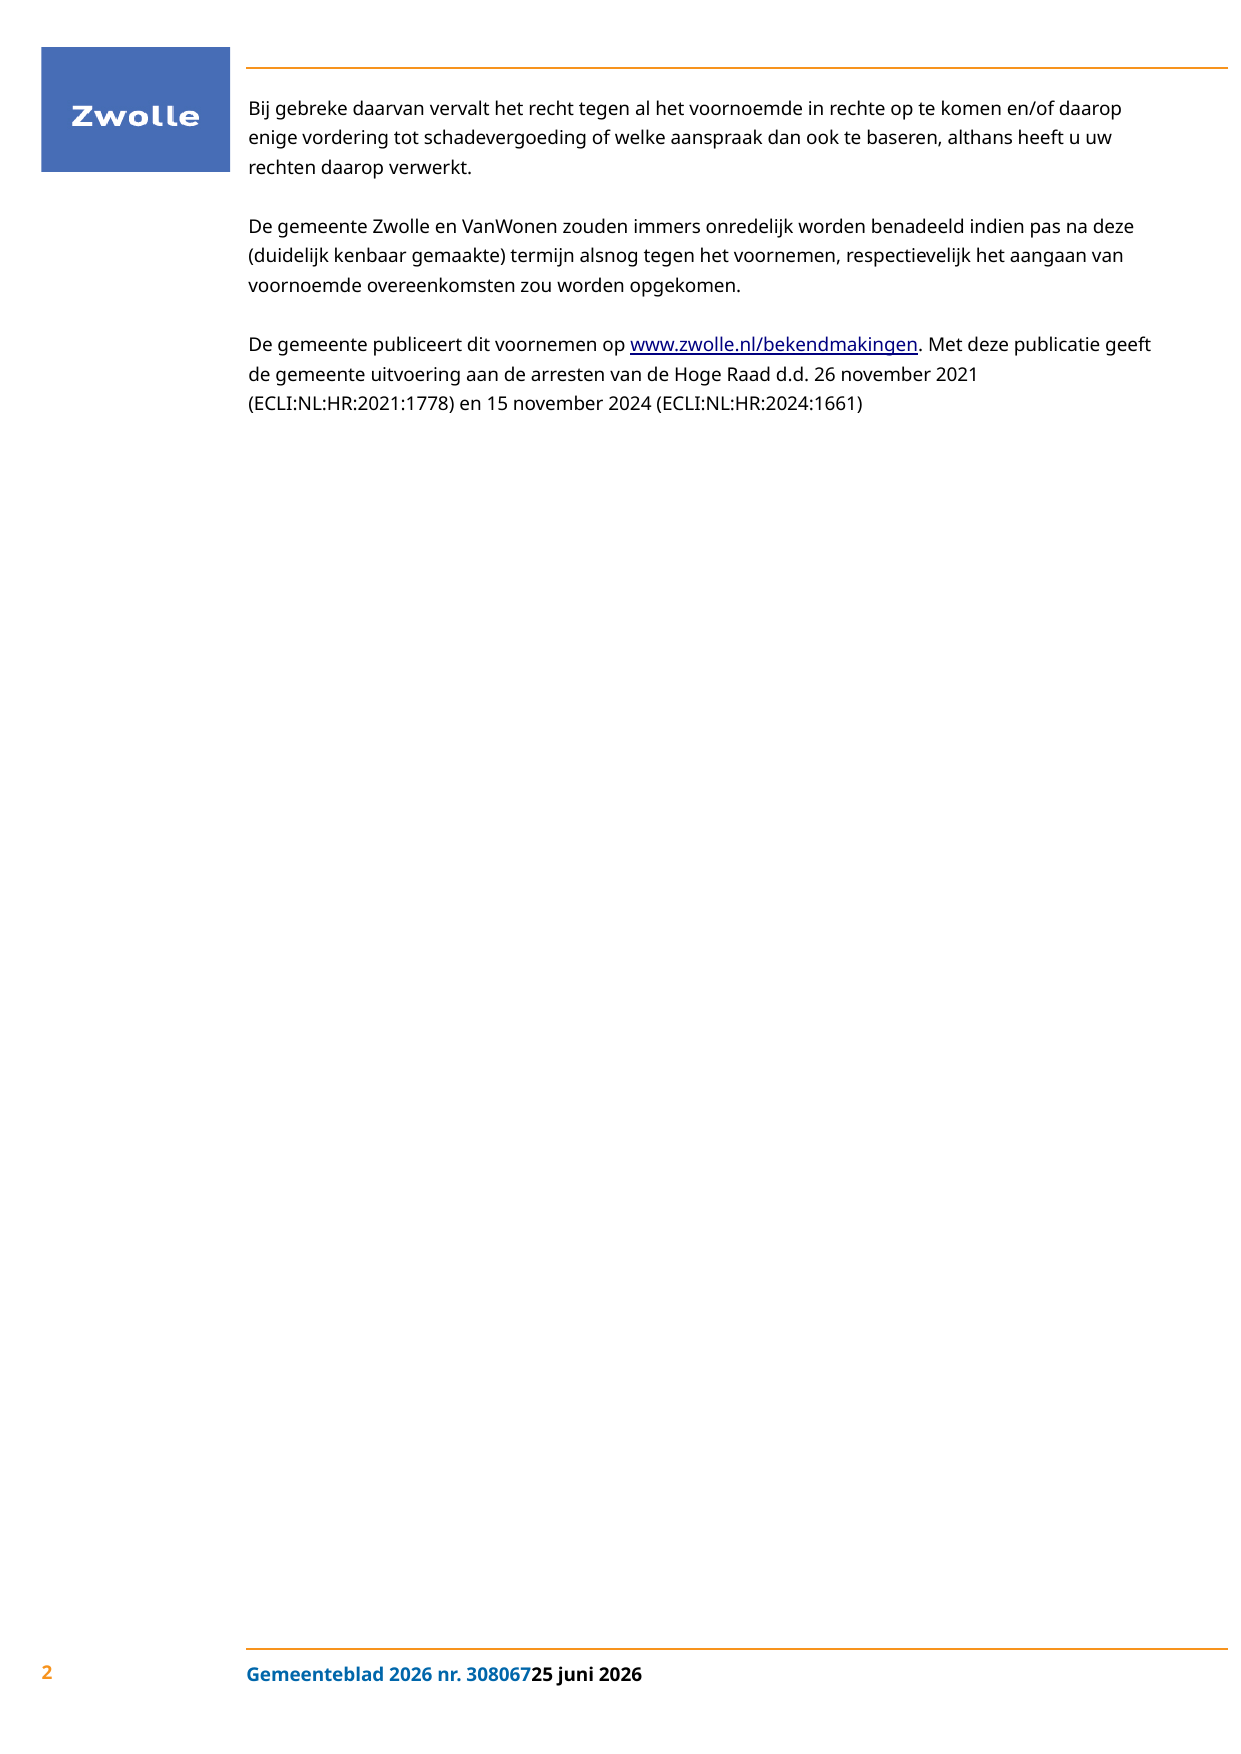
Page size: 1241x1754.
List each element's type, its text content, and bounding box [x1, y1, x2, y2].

text Bij gebreke daarvan vervalt het recht tegen al het voornoemde in rechte op te komen en/of daarop enige vordering tot schadevergoeding of welke aanspraak dan ook te baseren, althans heeft u uw rechten daarop verwerkt. [248, 95, 1152, 180]
text De gemeente Zwolle en VanWonen zouden immers onredelijk worden benadeeld indien pas na deze (duidelijk kenbaar gemaakte) termijn alsnog tegen het voornemen, respectievelijk het aangaan van voornoemde overeenkomsten zou worden opgekomen. [248, 213, 1152, 298]
picture [41, 47, 231, 172]
text De gemeente publiceert dit voornemen op www.zwolle.nl/bekendmakingen. Met deze publicatie geeft de gemeente uitvoering aan de arresten van de Hoge Raad d.d. 26 november 2021 (ECLI:NL:HR:2021:1778) en 15 november 2024 (ECLI:NL:HR:2024:1661) [248, 331, 1152, 416]
